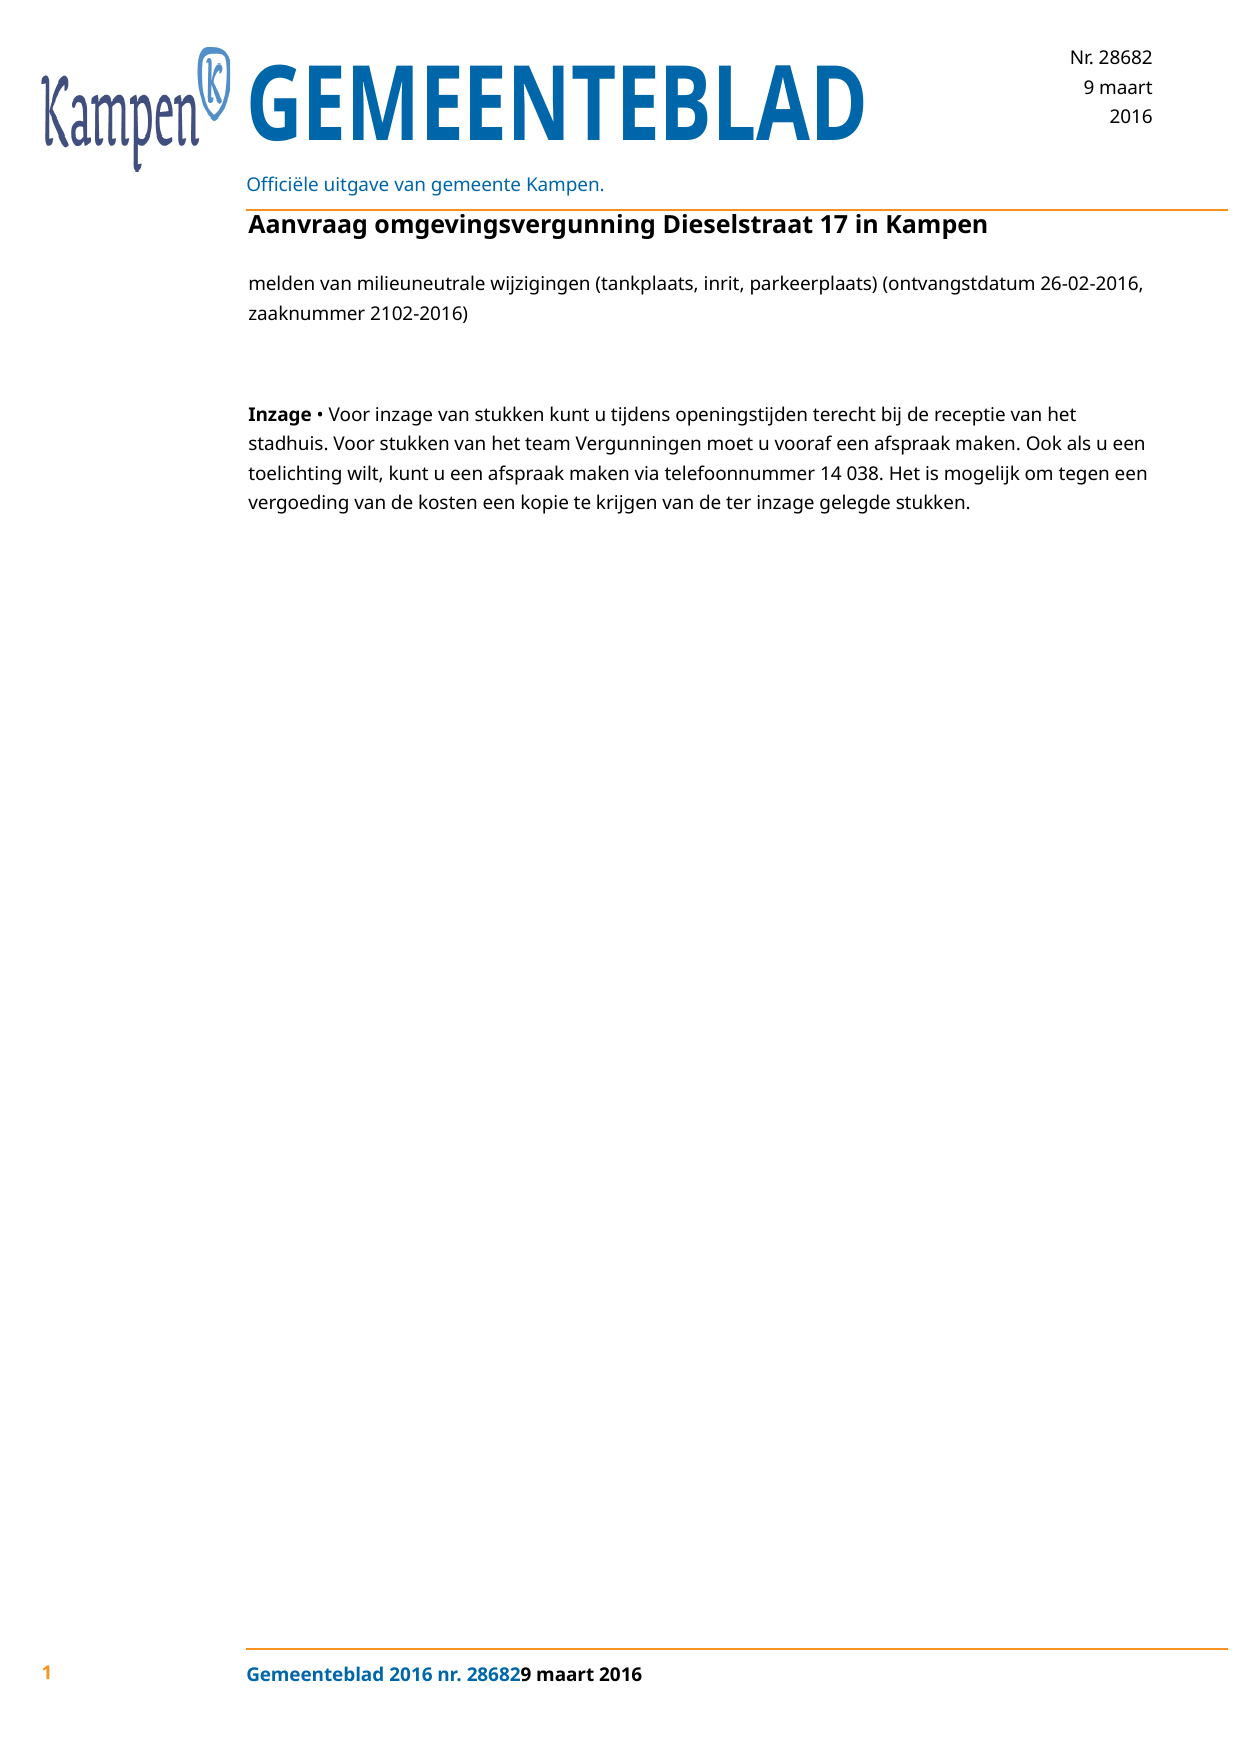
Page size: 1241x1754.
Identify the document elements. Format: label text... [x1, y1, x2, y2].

picture [41, 47, 231, 172]
text Aanvraag omgevingsvergunning Dieselstraat 17 in Kampen [248, 211, 1152, 241]
text Inzage • Voor inzage van stukken kunt u tijdens openingstijden terecht bij de receptie van het stadhuis. Voor stukken van het team Vergunningen moet u vooraf een afspraak maken. Ook als u een toelichting wilt, kunt u een afspraak maken via telefoonnummer 14 038. Het is mogelijk om tegen een vergoeding van de kosten een kopie te krijgen van de ter inzage gelegde stukken. [248, 401, 1152, 515]
text melden van milieuneutrale wijzigingen (tankplaats, inrit, parkeerplaats) (ontvangstdatum 26-02-2016, zaaknummer 2102-2016) [248, 270, 1152, 326]
